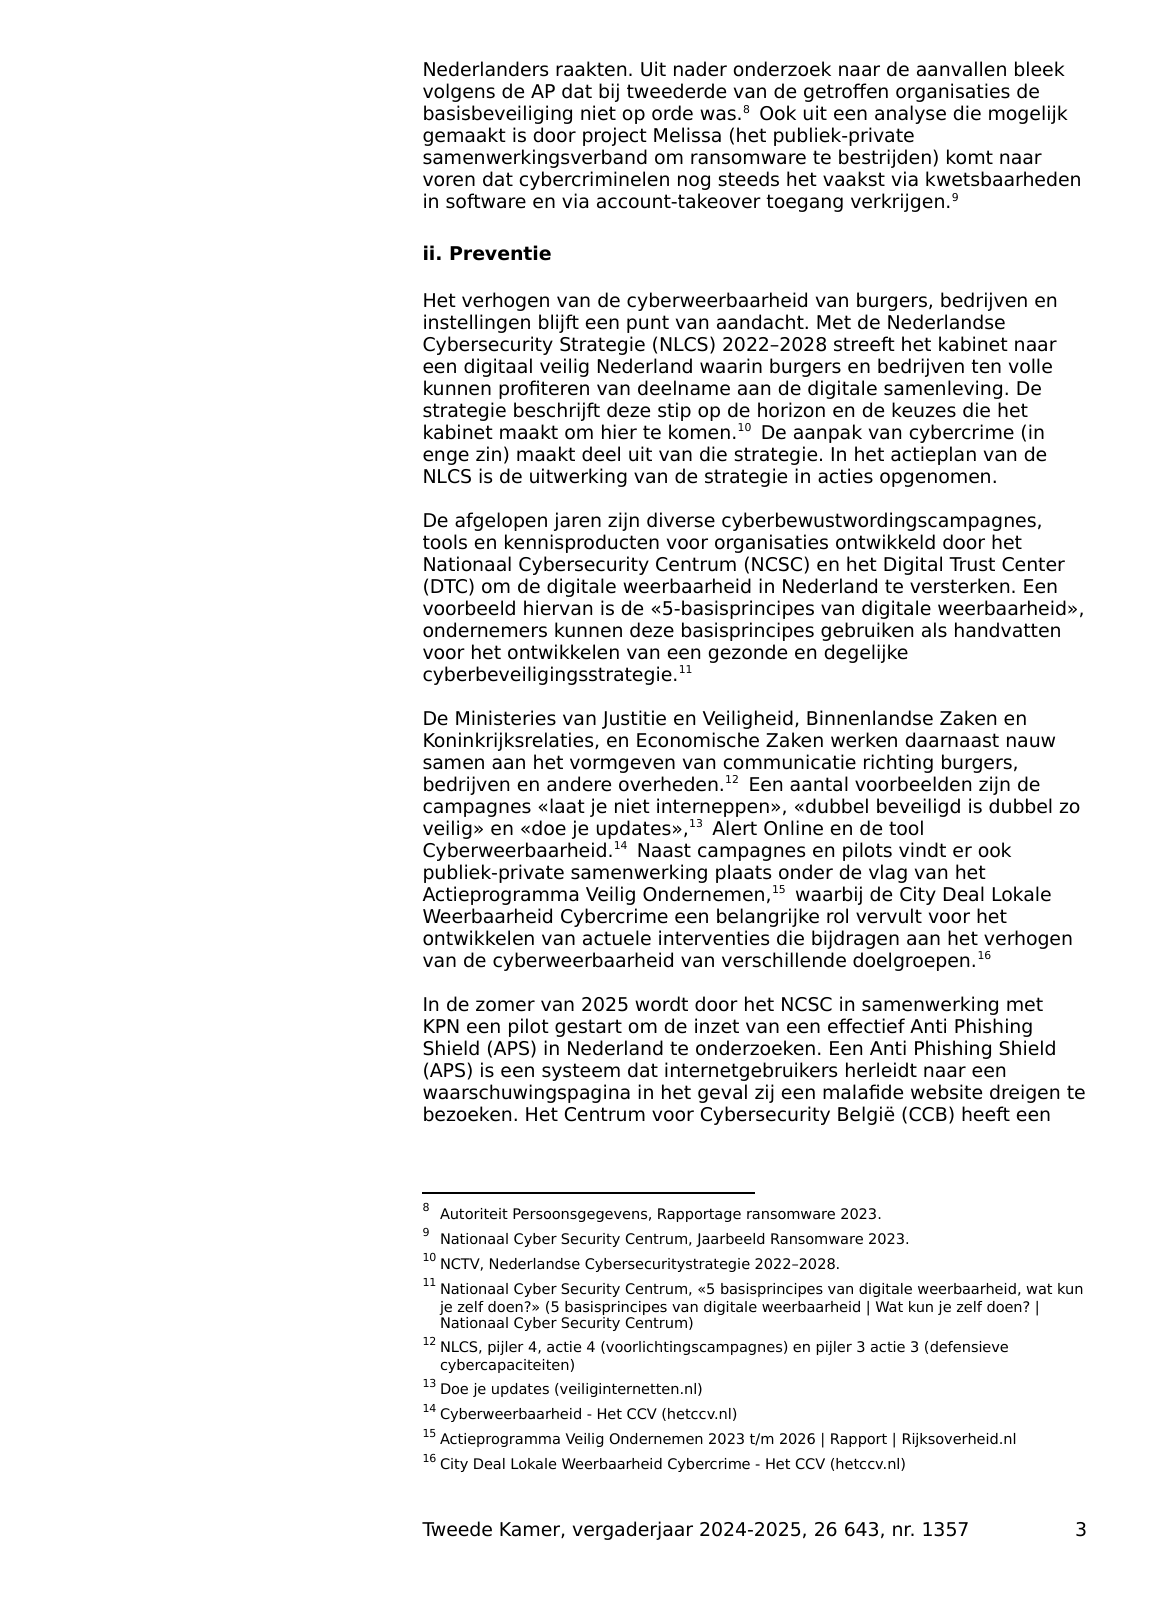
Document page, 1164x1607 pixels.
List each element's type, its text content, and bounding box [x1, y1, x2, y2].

text Autoriteit Persoonsgegevens, Rapportage ransomware 2023. [422, 1202, 1087, 1224]
text Het verhogen van de cyberweerbaarheid van burgers, bedrijven en instellingen blijft een punt van aandacht. Met de Nederlandse Cybersecurity Strategie (NLCS) 2022–2028 streeft het kabinet naar een digitaal veilig Nederland waarin burgers en bedrijven ten volle kunnen profiteren van deelname aan de digitale samenleving. De strategie beschrijft deze stip op de horizon en de keuzes die het kabinet maakt om hier te komen. De aanpak van cybercrime (in enge zin) maakt deel uit van die strategie. In het actieplan van de NLCS is de uitwerking van de strategie in acties opgenomen. [422, 290, 1087, 488]
text De afgelopen jaren zijn diverse cyberbewustwordingscampagnes, tools en kennisproducten voor organisaties ontwikkeld door het Nationaal Cybersecurity Centrum (NCSC) en het Digital Trust Center (DTC) om de digitale weerbaarheid in Nederland te versterken. Een voorbeeld hiervan is de «5-basisprincipes van digitale weerbaarheid», ondernemers kunnen deze basisprincipes gebruiken als handvatten voor het ontwikkelen van een gezonde en degelijke cyberbeveiligingsstrategie. [422, 510, 1087, 686]
subtitle ii. Preventie [422, 243, 1087, 265]
text Doe je updates (veiliginternetten.nl) [422, 1377, 1087, 1399]
text Nederlanders raakten. Uit nader onderzoek naar de aanvallen bleek volgens de AP dat bij tweederde van de getroffen organisaties de basisbeveiliging niet op orde was. Ook uit een analyse die mogelijk gemaakt is door project Melissa (het publiek-private samenwerkingsverband om ransomware te bestrijden) komt naar voren dat cybercriminelen nog steeds het vaakst via kwetsbaarheden in software en via account-takeover toegang verkrijgen. [422, 59, 1087, 213]
text Nationaal Cyber Security Centrum, Jaarbeeld Ransomware 2023. [422, 1227, 1087, 1249]
text Cyberweerbaarheid - Het CCV (hetccv.nl) [422, 1402, 1087, 1424]
text In de zomer van 2025 wordt door het NCSC in samenwerking met KPN een pilot gestart om de inzet van een effectief Anti Phishing Shield (APS) in Nederland te onderzoeken. Een Anti Phishing Shield (APS) is een systeem dat internetgebruikers herleidt naar een waarschuwingspagina in het geval zij een malafide website dreigen te bezoeken. Het Centrum voor Cybersecurity België (CCB) heeft een [422, 994, 1087, 1126]
text Nationaal Cyber Security Centrum, «5 basisprincipes van digitale weerbaarheid, wat kun je zelf doen?» (5 basisprincipes van digitale weerbaarheid | Wat kun je zelf doen? | Nationaal Cyber Security Centrum) [422, 1277, 1087, 1332]
text De Ministeries van Justitie en Veiligheid, Binnenlandse Zaken en Koninkrijksrelaties, en Economische Zaken werken daarnaast nauw samen aan het vormgeven van communicatie richting burgers, bedrijven en andere overheden. Een aantal voorbeelden zijn de campagnes «laat je niet interneppen», «dubbel beveiligd is dubbel zo veilig» en «doe je updates», Alert Online en de tool Cyberweerbaarheid. Naast campagnes en pilots vindt er ook publiek-private samenwerking plaats onder de vlag van het Actieprogramma Veilig Ondernemen, waarbij de City Deal Lokale Weerbaarheid Cybercrime een belangrijke rol vervult voor het ontwikkelen van actuele interventies die bijdragen aan het verhogen van de cyberweerbaarheid van verschillende doelgroepen. [422, 708, 1087, 972]
text NCTV, Nederlandse Cybersecuritystrategie 2022–2028. [422, 1252, 1087, 1274]
text NLCS, pijler 4, actie 4 (voorlichtingscampagnes) en pijler 3 actie 3 (defensieve cybercapaciteiten) [422, 1335, 1087, 1374]
text City Deal Lokale Weerbaarheid Cybercrime - Het CCV (hetccv.nl) [422, 1452, 1087, 1474]
text Actieprogramma Veilig Ondernemen 2023 t/m 2026 | Rapport | Rijksoverheid.nl [422, 1427, 1087, 1449]
